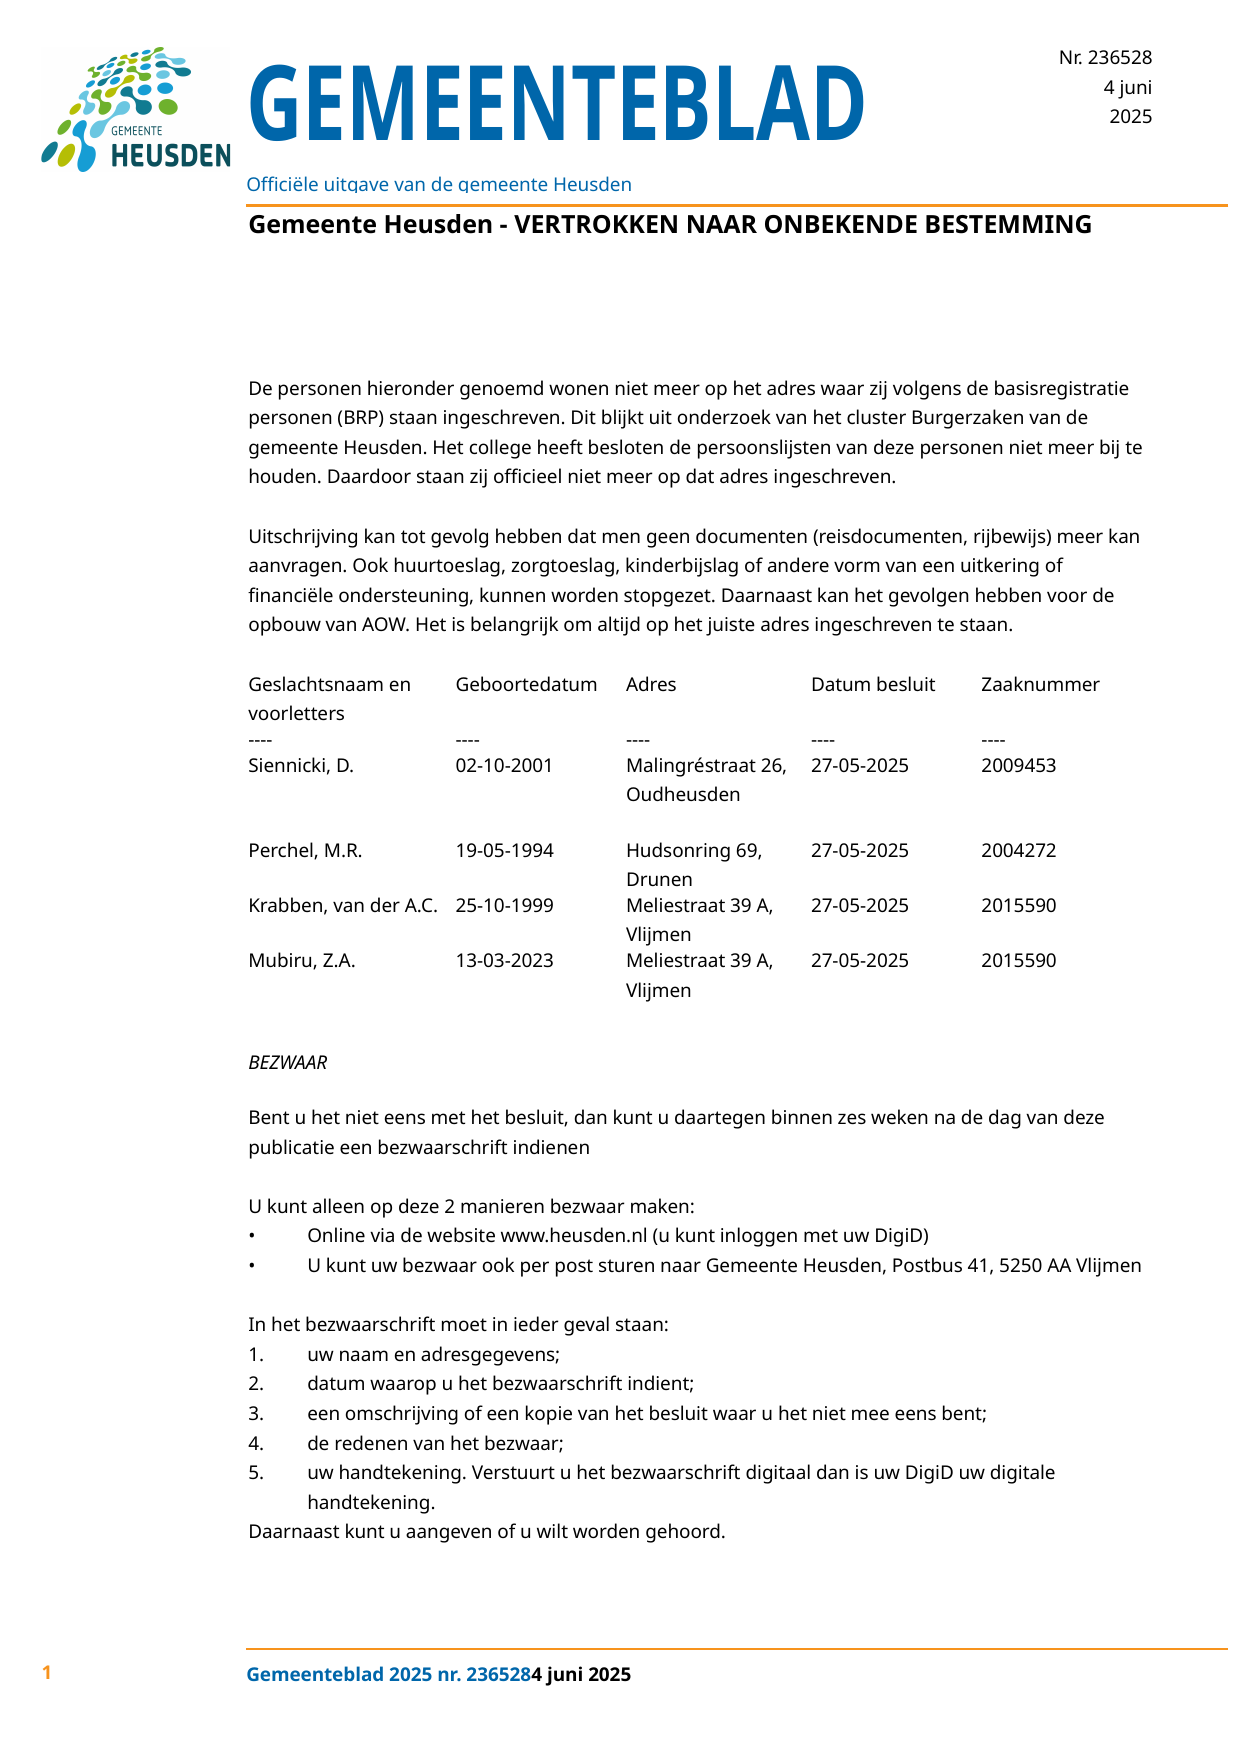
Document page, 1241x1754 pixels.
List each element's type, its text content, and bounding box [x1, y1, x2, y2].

list uw naam en adresgegevens; [248, 1341, 1152, 1367]
table_cell ---- [811, 726, 981, 752]
list uw handtekening. Verstuurt u het bezwaarschrift digitaal dan is uw DigiD uw digitale handtekening. [248, 1459, 1152, 1515]
table_cell ---- [248, 726, 455, 752]
list U kunt uw bezwaar ook per post sturen naar Gemeente Heusden, Postbus 41, 5250 AA Vlijmen [248, 1252, 1152, 1278]
text Uitschrijving kan tot gevolg hebben dat men geen documenten (reisdocumenten, rijbewijs) meer kan aanvragen. Ook huurtoeslag, zorgtoeslag, kinderbijslag of andere vorm van een uitkering of financiële ondersteuning, kunnen worden stopgezet. Daarnaast kan het gevolgen hebben voor de opbouw van AOW. Het is belangrijk om altijd op het juiste adres ingeschreven te staan. [248, 523, 1152, 637]
table_cell ---- [455, 726, 626, 752]
table_cell Malingréstraat 26, Oudheusden [626, 752, 811, 837]
table_header Geslachtsnaam en voorletters [248, 671, 455, 726]
table_cell Meliestraat 39 A, Vlijmen [626, 892, 811, 947]
table_cell 27-05-2025 [811, 837, 981, 892]
table_cell Krabben, van der A.C. [248, 892, 455, 947]
table_cell 2015590 [981, 948, 1152, 1003]
text U kunt alleen op deze 2 manieren bezwaar maken: [248, 1193, 1152, 1219]
table_header Adres [626, 671, 811, 726]
list een omschrijving of een kopie van het besluit waar u het niet mee eens bent; [248, 1400, 1152, 1426]
text Gemeente Heusden - VERTROKKEN NAAR ONBEKENDE BESTEMMING [248, 207, 1152, 241]
table_cell Hudsonring 69, Drunen [626, 837, 811, 892]
table_cell 02-10-2001 [455, 752, 626, 837]
text Daarnaast kunt u aangeven of u wilt worden gehoord. [248, 1518, 1152, 1544]
text Bent u het niet eens met het besluit, dan kunt u daartegen binnen zes weken na de dag van deze publicatie een bezwaarschrift indienen [248, 1104, 1152, 1160]
table_cell Mubiru, Z.A. [248, 948, 455, 1003]
text In het bezwaarschrift moet in ieder geval staan: [248, 1311, 1152, 1337]
table_cell Perchel, M.R. [248, 837, 455, 892]
table_cell 27-05-2025 [811, 752, 981, 837]
list datum waarop u het bezwaarschrift indient; [248, 1371, 1152, 1396]
table_header Datum besluit [811, 671, 981, 726]
table_cell 27-05-2025 [811, 892, 981, 947]
table_header Geboortedatum [455, 671, 626, 726]
list Online via de website www.heusden.nl (u kunt inloggen met uw DigiD) [248, 1223, 1152, 1248]
text De personen hieronder genoemd wonen niet meer op het adres waar zij volgens de basisregistratie personen (BRP) staan ingeschreven. Dit blijkt uit onderzoek van het cluster Burgerzaken van de gemeente Heusden. Het college heeft besloten de persoonslijsten van deze personen niet meer bij te houden. Daardoor staan zij officieel niet meer op dat adres ingeschreven. [248, 375, 1152, 489]
table_cell 19-05-1994 [455, 837, 626, 892]
table_cell ---- [981, 726, 1152, 752]
table_header Zaaknummer [981, 671, 1152, 726]
table_cell Siennicki, D. [248, 752, 455, 837]
table_cell 2009453 [981, 752, 1152, 837]
table_cell 2004272 [981, 837, 1152, 892]
table_cell 27-05-2025 [811, 948, 981, 1003]
text BEZWAAR [248, 1049, 1152, 1075]
table_cell 25-10-1999 [455, 892, 626, 947]
table_cell 2015590 [981, 892, 1152, 947]
table_cell Meliestraat 39 A, Vlijmen [626, 948, 811, 1003]
list de redenen van het bezwaar; [248, 1430, 1152, 1456]
table_cell ---- [626, 726, 811, 752]
picture [41, 47, 231, 172]
table_cell 13-03-2023 [455, 948, 626, 1003]
